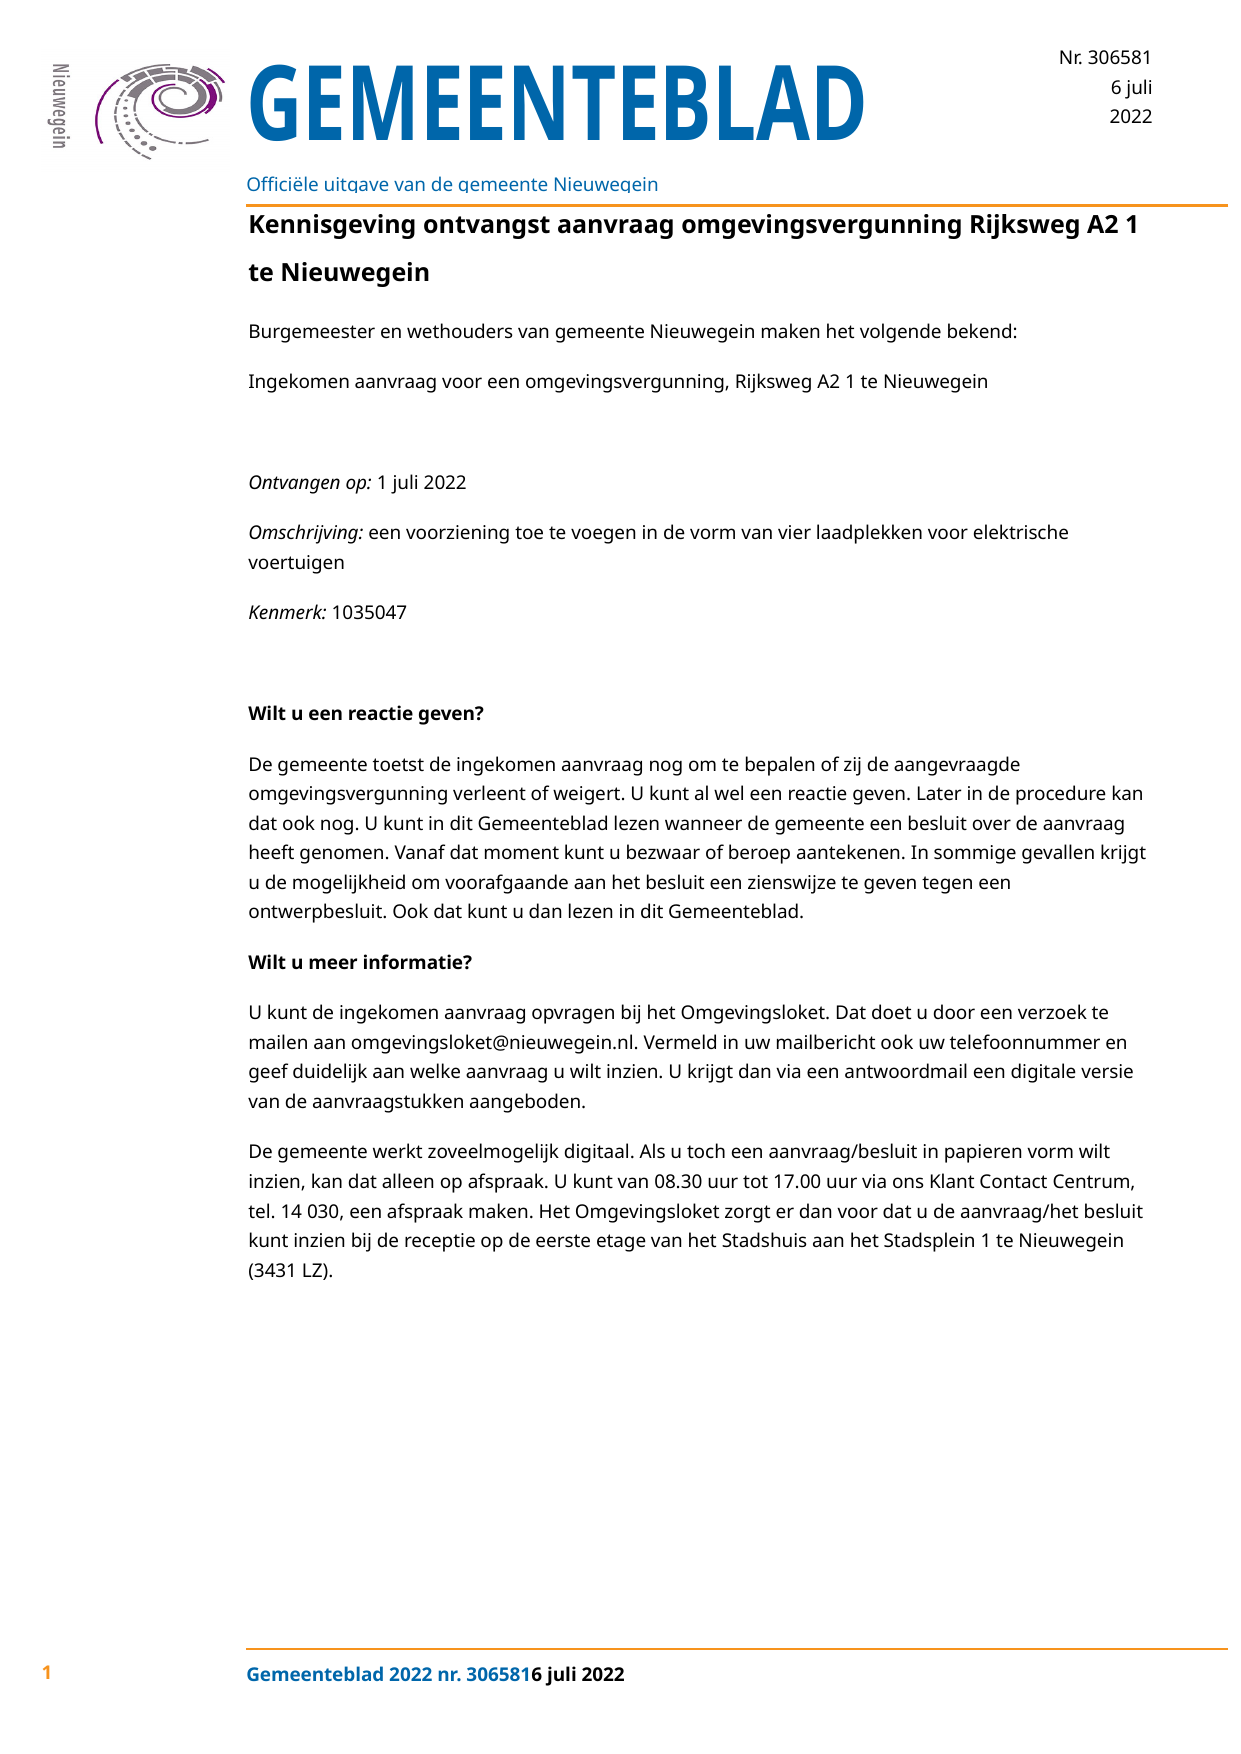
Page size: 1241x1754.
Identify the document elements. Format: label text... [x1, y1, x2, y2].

text Ontvangen op: 1 juli 2022 [248, 469, 1152, 495]
text Wilt u meer informatie? [248, 949, 1152, 975]
text Ingekomen aanvraag voor een omgevingsvergunning, Rijksweg A2 1 te Nieuwegein [248, 368, 1152, 394]
text De gemeente werkt zoveelmogelijk digitaal. Als u toch een aanvraag/besluit in papieren vorm wilt inzien, kan dat alleen op afspraak. U kunt van 08.30 uur tot 17.00 uur via ons Klant Contact Centrum, tel. 14 030, een afspraak maken. Het Omgevingsloket zorgt er dan voor dat u de aanvraag/het besluit kunt inzien bij de receptie op de eerste etage van het Stadshuis aan het Stadsplein 1 te Nieuwegein (3431 LZ). [248, 1139, 1152, 1283]
picture [41, 47, 231, 172]
text Kennisgeving ontvangst aanvraag omgevingsvergunning Rijksweg A2 1 te Nieuwegein [248, 207, 1152, 288]
text U kunt de ingekomen aanvraag opvragen bij het Omgevingsloket. Dat doet u door een verzoek te mailen aan omgevingsloket@nieuwegein.nl. Vermeld in uw mailbericht ook uw telefoonnummer en geef duidelijk aan welke aanvraag u wilt inzien. U krijgt dan via een antwoordmail een digitale versie van de aanvraagstukken aangeboden. [248, 999, 1152, 1114]
text Omschrijving: een voorziening toe te voegen in de vorm van vier laadplekken voor elektrische voertuigen [248, 519, 1152, 575]
text Wilt u een reactie geven? [248, 700, 1152, 726]
text Kenmerk: 1035047 [248, 599, 1152, 625]
text Burgemeester en wethouders van gemeente Nieuwegein maken het volgende bekend: [248, 318, 1152, 344]
text De gemeente toetst de ingekomen aanvraag nog om te bepalen of zij de aangevraagde omgevingsvergunning verleent of weigert. U kunt al wel een reactie geven. Later in de procedure kan dat ook nog. U kunt in dit Gemeenteblad lezen wanneer de gemeente een besluit over de aanvraag heeft genomen. Vanaf dat moment kunt u bezwaar of beroep aantekenen. In sommige gevallen krijgt u de mogelijkheid om voorafgaande aan het besluit een zienswijze te geven tegen een ontwerpbesluit. Ook dat kunt u dan lezen in dit Gemeenteblad. [248, 751, 1152, 924]
